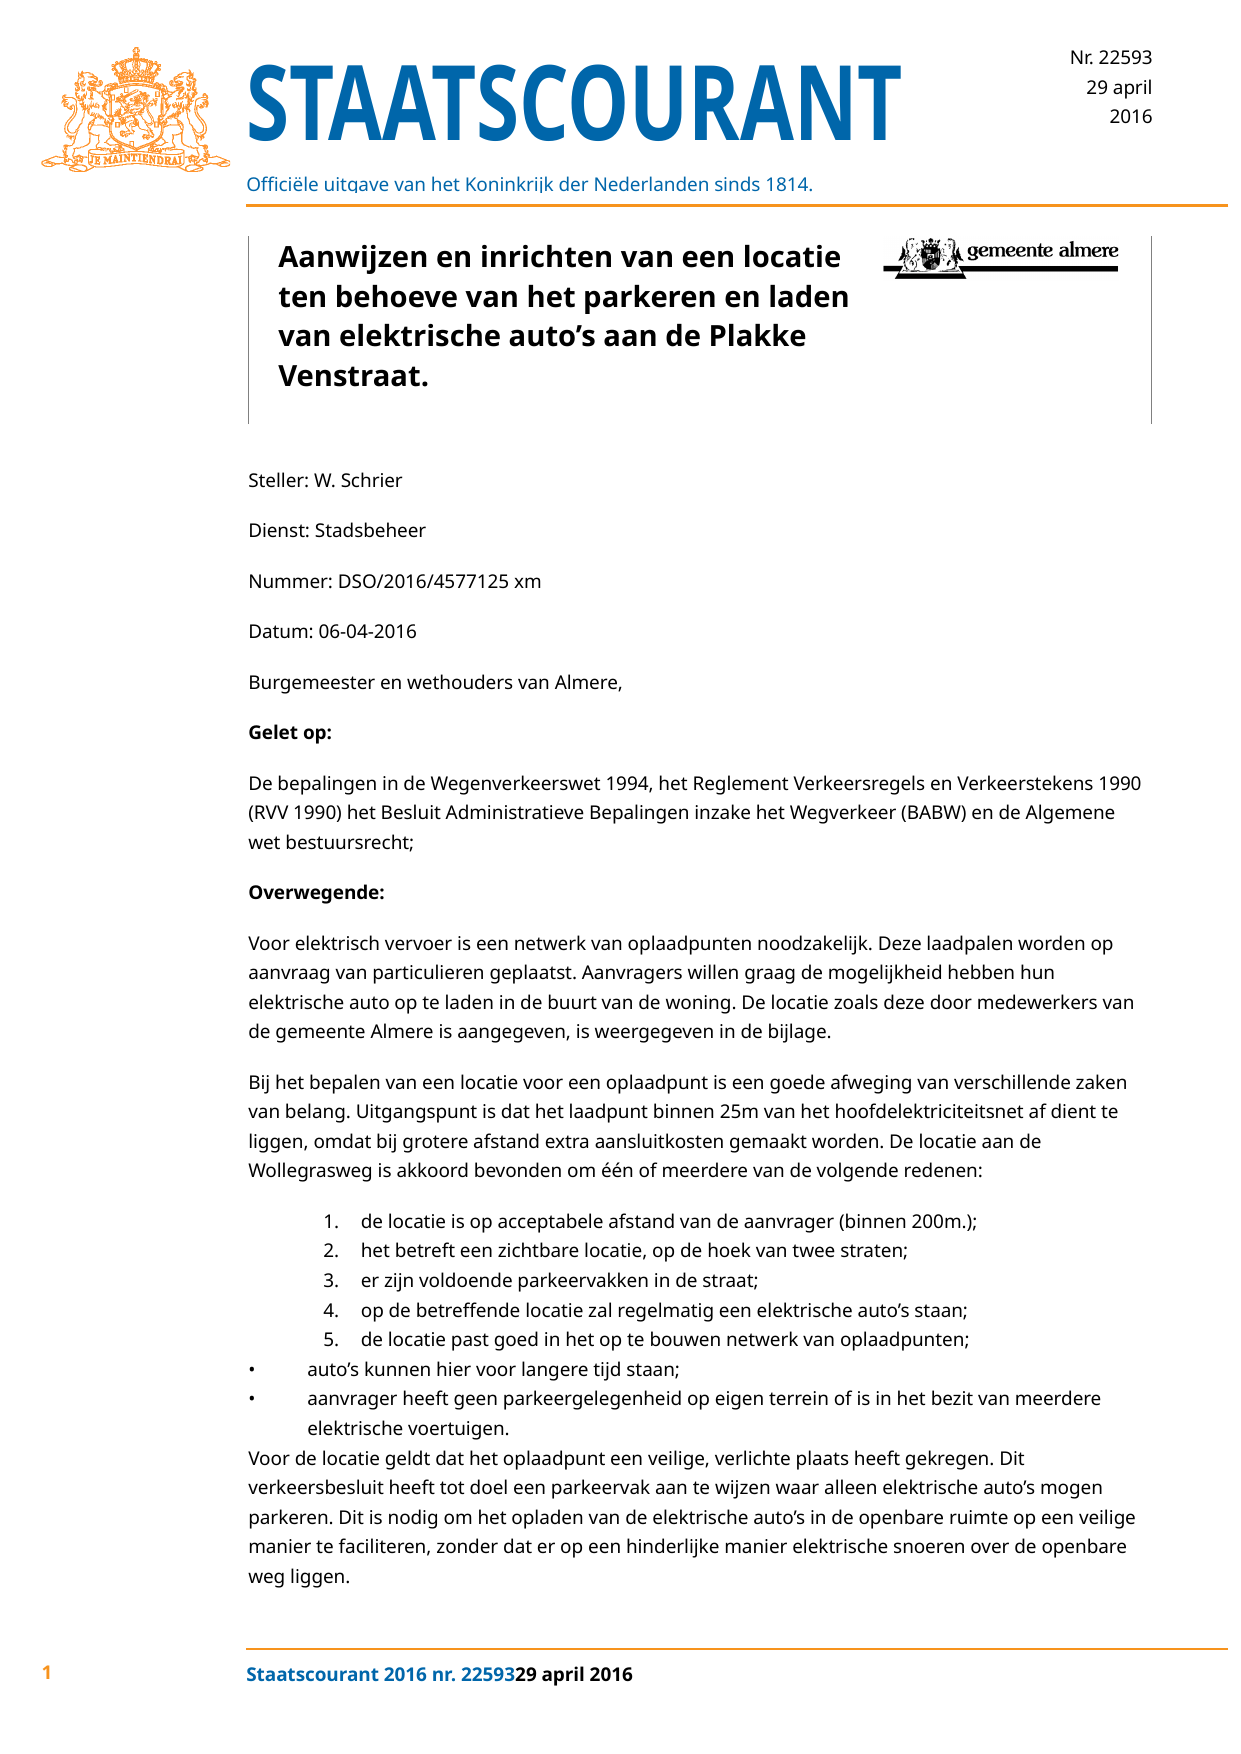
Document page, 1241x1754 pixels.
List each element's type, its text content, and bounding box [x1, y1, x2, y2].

picture [882, 236, 1119, 281]
text De bepalingen in de Wegenverkeerswet 1994, het Reglement Verkeersregels en Verkeerstekens 1990 (RVV 1990) het Besluit Administratieve Bepalingen inzake het Wegverkeer (BABW) en de Algemene wet bestuursrecht; [248, 770, 1152, 855]
table_header Aanwijzen en inrichten van een locatie ten behoeve van het parkeren en laden van elektrische auto’s aan de Plakke Venstraat. [249, 236, 850, 424]
text Overwegende: [248, 879, 1152, 905]
text Steller: W. Schrier [248, 467, 1152, 493]
list op de betreffende locatie zal regelmatig een elektrische auto’s staan; [323, 1297, 1152, 1323]
list auto’s kunnen hier voor langere tijd staan; [248, 1356, 1152, 1382]
text Dienst: Stadsbeheer [248, 518, 1152, 543]
text Gelet op: [248, 719, 1152, 745]
text Datum: 06-04-2016 [248, 618, 1152, 644]
text Burgemeester en wethouders van Almere, [248, 669, 1152, 695]
picture [41, 47, 231, 172]
text Voor elektrisch vervoer is een netwerk van oplaadpunten noodzakelijk. Deze laadpalen worden op aanvraag van particulieren geplaatst. Aanvragers willen graag de mogelijkheid hebben hun elektrische auto op te laden in de buurt van de woning. De locatie zoals deze door medewerkers van de gemeente Almere is aangegeven, is weergegeven in de bijlage. [248, 930, 1152, 1044]
list de locatie is op acceptabele afstand van de aanvrager (binnen 200m.); [323, 1208, 1152, 1234]
text Bij het bepalen van een locatie voor een oplaadpunt is een goede afweging van verschillende zaken van belang. Uitgangspunt is dat het laadpunt binnen 25m van het hoofdelektriciteitsnet af dient te liggen, omdat bij grotere afstand extra aansluitkosten gemaakt worden. De locatie aan de Wollegrasweg is akkoord bevonden om één of meerdere van de volgende redenen: [248, 1069, 1152, 1183]
list er zijn voldoende parkeervakken in de straat; [323, 1267, 1152, 1293]
text Voor de locatie geldt dat het oplaadpunt een veilige, verlichte plaats heeft gekregen. Dit verkeersbesluit heeft tot doel een parkeervak aan te wijzen waar alleen elektrische auto’s mogen parkeren. Dit is nodig om het opladen van de elektrische auto’s in de openbare ruimte op een veilige manier te faciliteren, zonder dat er op een hinderlijke manier elektrische snoeren over de openbare weg liggen. [248, 1445, 1152, 1589]
table_header [850, 236, 1151, 424]
text Nummer: DSO/2016/4577125 xm [248, 568, 1152, 594]
list de locatie past goed in het op te bouwen netwerk van oplaadpunten; [323, 1326, 1152, 1352]
list aanvrager heeft geen parkeergelegenheid op eigen terrein of is in het bezit van meerdere elektrische voertuigen. [248, 1386, 1152, 1441]
list het betreft een zichtbare locatie, op de hoek van twee straten; [323, 1238, 1152, 1263]
